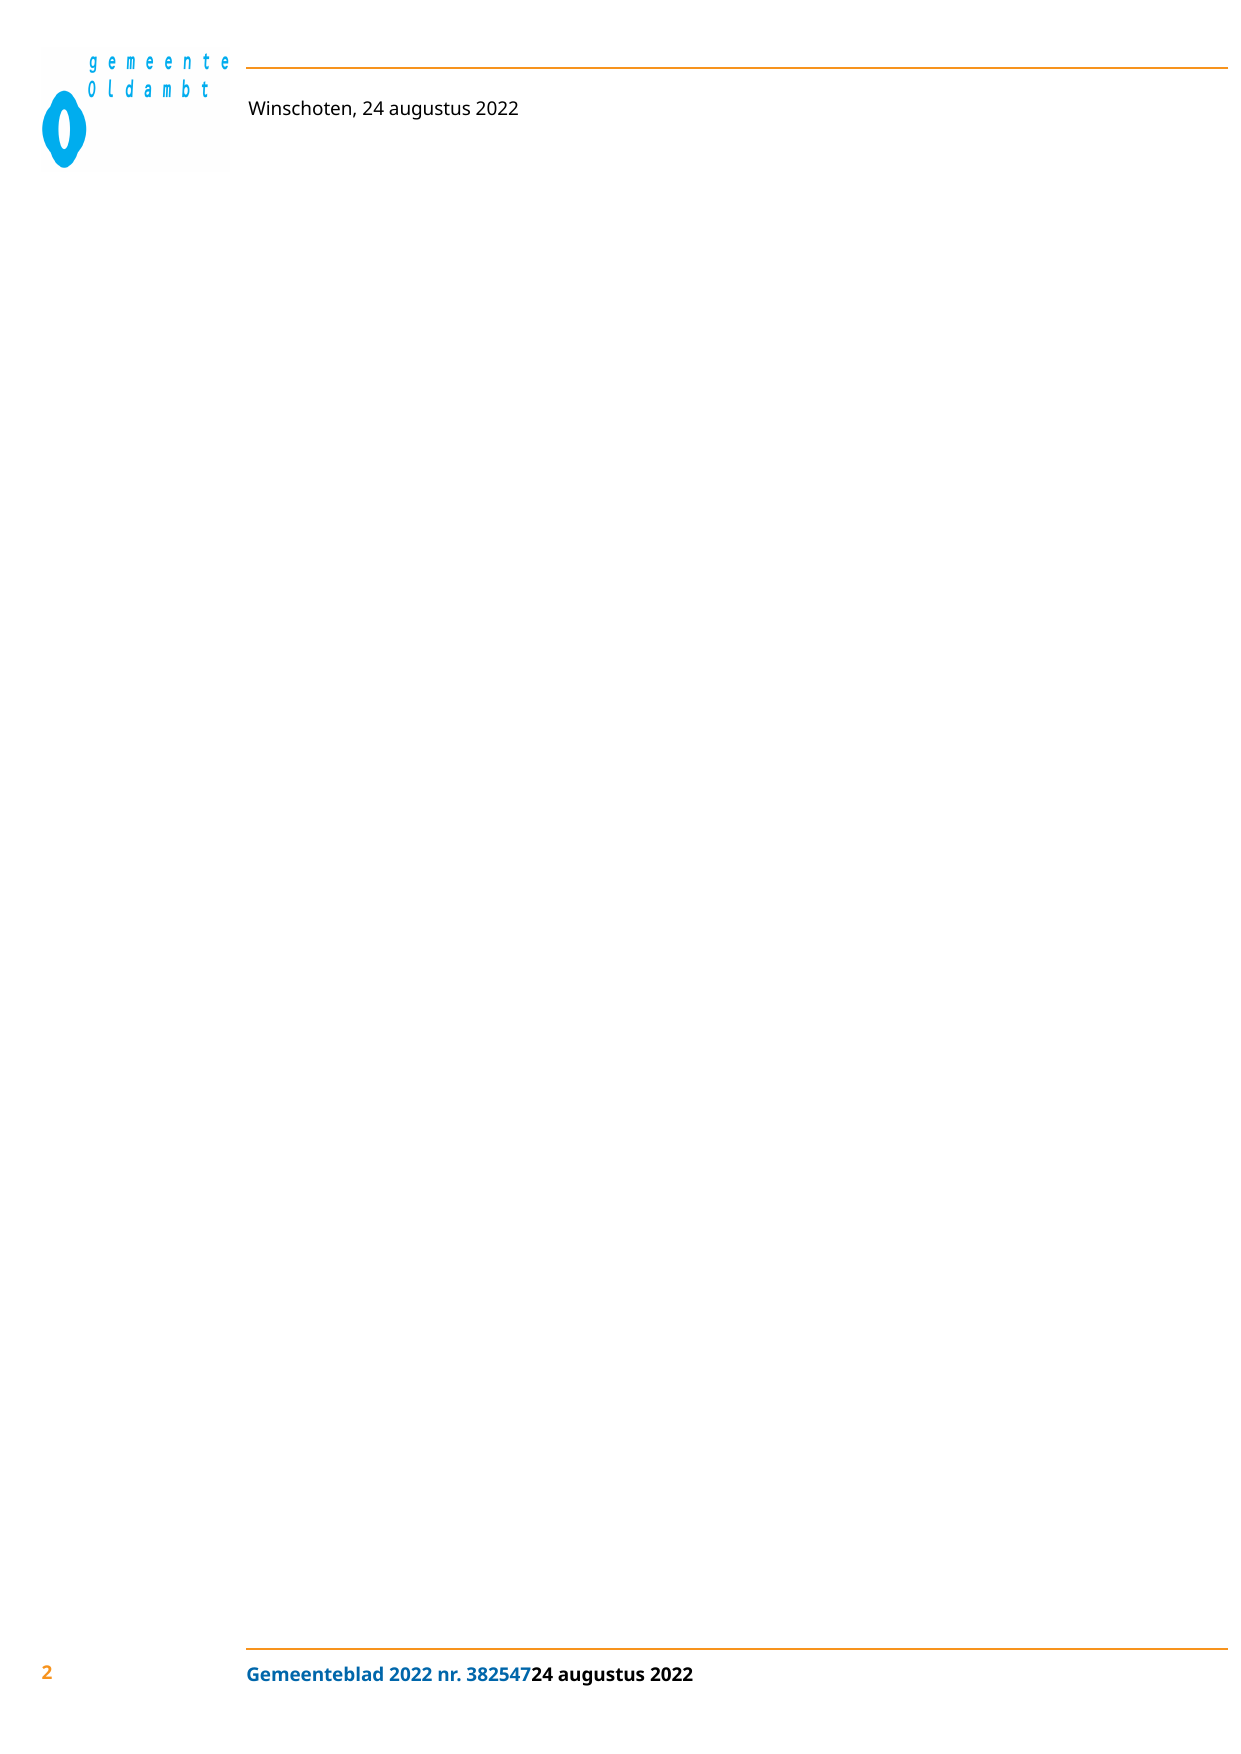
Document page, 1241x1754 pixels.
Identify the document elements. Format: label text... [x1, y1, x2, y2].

picture [41, 47, 231, 172]
text Winschoten, 24 augustus 2022 [248, 95, 1152, 121]
